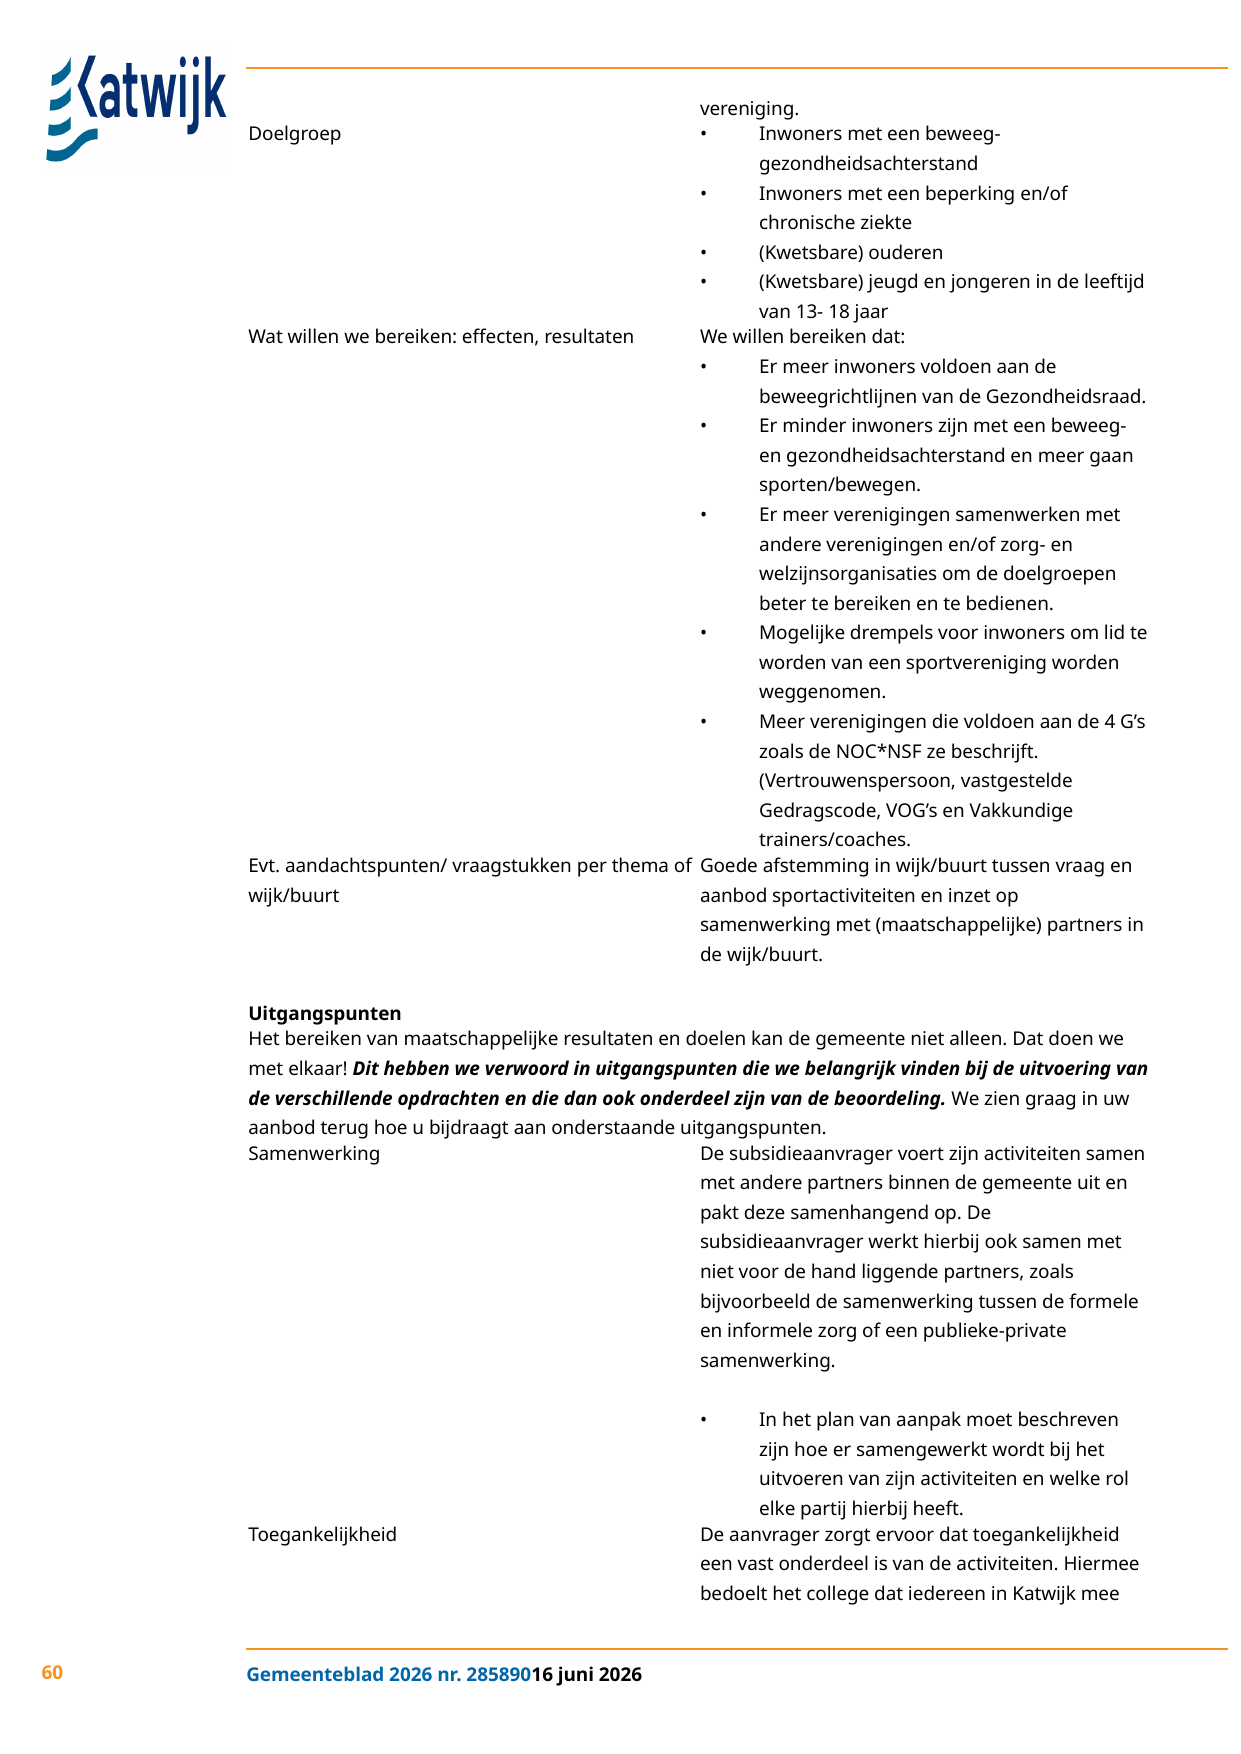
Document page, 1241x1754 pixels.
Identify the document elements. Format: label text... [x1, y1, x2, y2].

table_cell De aanvrager zorgt ervoor dat toegankelijkheid een vast onderdeel is van de activiteiten. Hiermee bedoelt het college dat iedereen in Katwijk mee [700, 1521, 1152, 1606]
table_header Uitgangspunten [248, 1000, 1152, 1026]
table_cell Wat willen we bereiken: effecten, resultaten [248, 324, 700, 852]
table_cell Samenwerking [248, 1140, 700, 1521]
table_cell Doelgroep [248, 121, 700, 324]
table_cell Inwoners met een beweeg- gezondheidsachterstand Inwoners met een beperking en/of chronische ziekte (Kwetsbare) ouderen (Kwetsbare) jeugd en jongeren in de leeftijd van 13- 18 jaar [700, 121, 1152, 324]
table_cell [248, 95, 700, 121]
table_cell We willen bereiken dat: Er meer inwoners voldoen aan de beweegrichtlijnen van de Gezondheidsraad. Er minder inwoners zijn met een beweeg- en gezondheidsachterstand en meer gaan sporten/bewegen. Er meer verenigingen samenwerken met andere verenigingen en/of zorg- en welzijnsorganisaties om de doelgroepen beter te bereiken en te bedienen. Mogelijke drempels voor inwoners om lid te worden van een sportvereniging worden weggenomen. Meer verenigingen die voldoen aan de 4 G’s zoals de NOC*NSF ze beschrijft. (Vertrouwenspersoon, vastgestelde Gedragscode, VOG’s en Vakkundige trainers/coaches. [700, 324, 1152, 852]
table_cell Goede afstemming in wijk/buurt tussen vraag en aanbod sportactiviteiten en inzet op samenwerking met (maatschappelijke) partners in de wijk/buurt. [700, 853, 1152, 967]
table_cell De subsidieaanvrager voert zijn activiteiten samen met andere partners binnen de gemeente uit en pakt deze samenhangend op. De subsidieaanvrager werkt hierbij ook samen met niet voor de hand liggende partners, zoals bijvoorbeeld de samenwerking tussen de formele en informele zorg of een publieke-private samenwerking. In het plan van aanpak moet beschreven zijn hoe er samengewerkt wordt bij het uitvoeren van zijn activiteiten en welke rol elke partij hierbij heeft. [700, 1140, 1152, 1521]
table_cell vereniging. [700, 95, 1152, 121]
table_cell Het bereiken van maatschappelijke resultaten en doelen kan de gemeente niet alleen. Dat doen we met elkaar! Dit hebben we verwoord in uitgangspunten die we belangrijk vinden bij de uitvoering van de verschillende opdrachten en die dan ook onderdeel zijn van de beoordeling. We zien graag in uw aanbod terug hoe u bijdraagt aan onderstaande uitgangspunten. [248, 1026, 1152, 1140]
table_cell Evt. aandachtspunten/ vraagstukken per thema of wijk/buurt [248, 853, 700, 967]
table_cell Toegankelijkheid [248, 1521, 700, 1606]
picture [41, 47, 231, 172]
